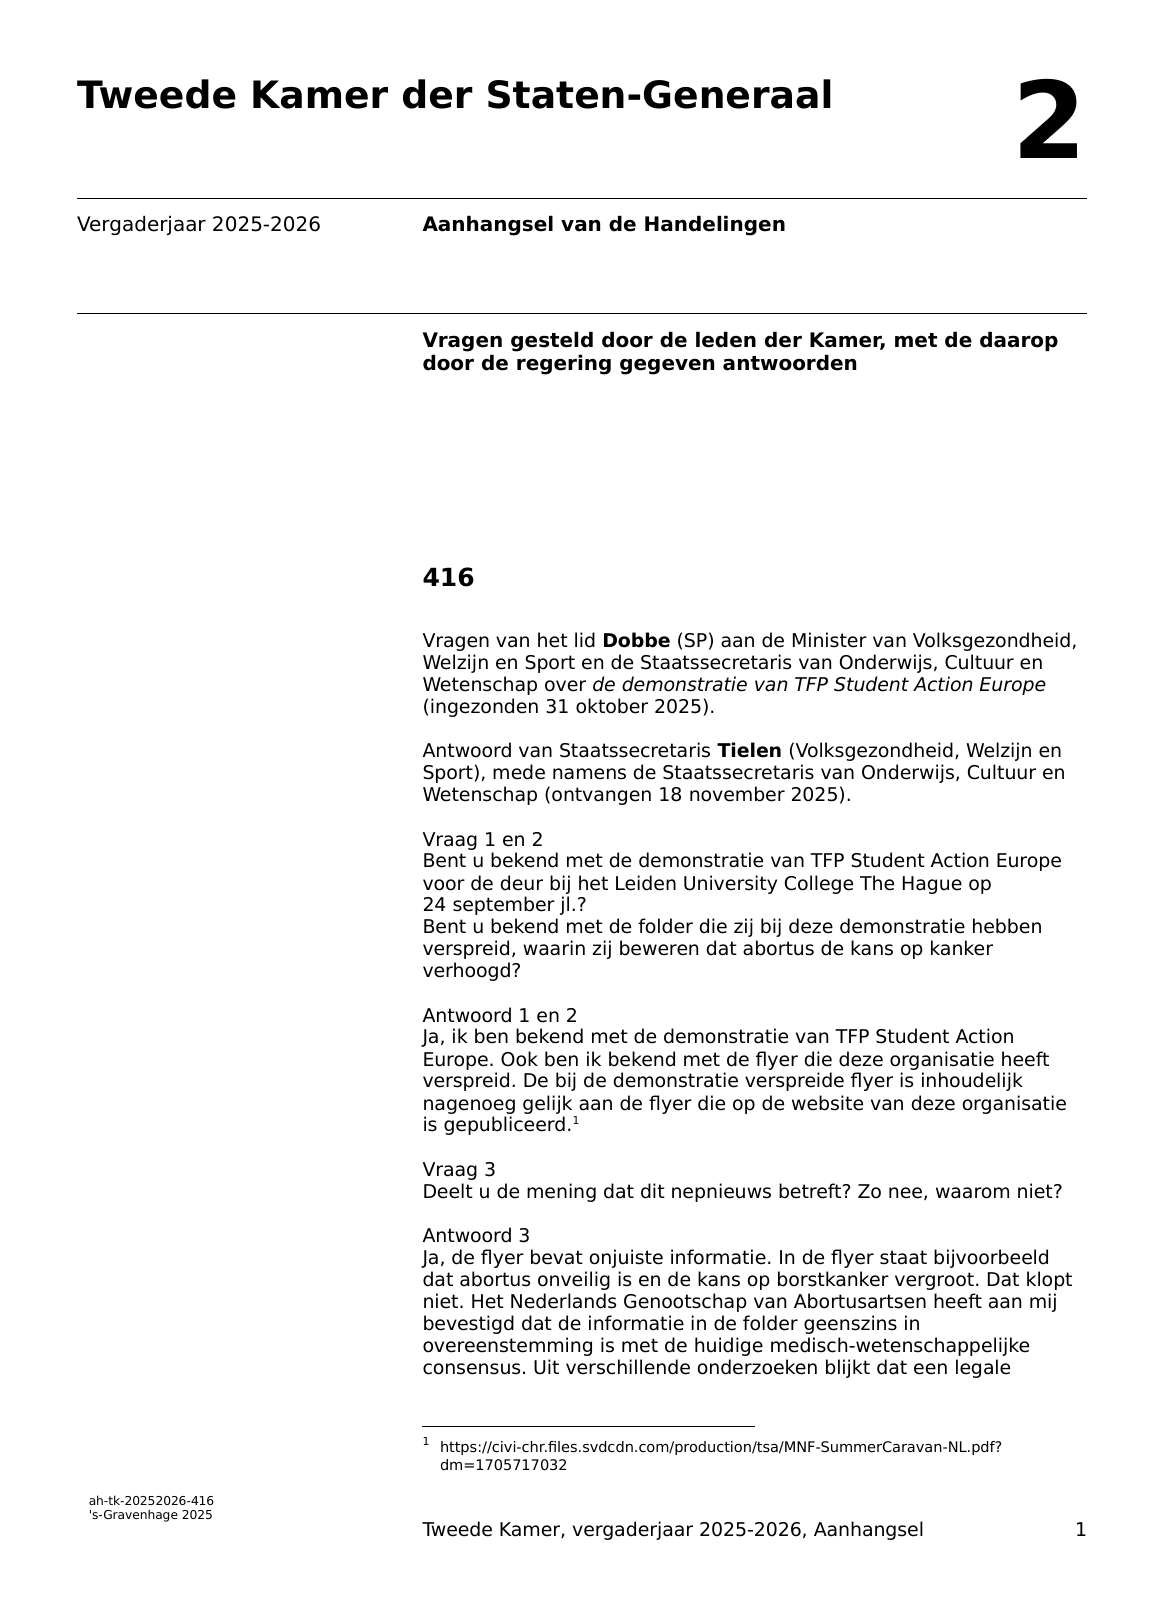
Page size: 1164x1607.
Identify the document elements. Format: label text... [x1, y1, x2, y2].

text Vraag 3 [422, 1158, 1087, 1181]
text Ja, de flyer bevat onjuiste informatie. In de flyer staat bijvoorbeeld dat abortus onveilig is en de kans op borstkanker vergroot. Dat klopt niet. Het Nederlands Genootschap van Abortusartsen heeft aan mij bevestigd dat de informatie in de folder geenszins in overeenstemming is met de huidige medisch-wetenschappelijke consensus. Uit verschillende onderzoeken blijkt dat een legale [422, 1247, 1087, 1378]
text Antwoord 1 en 2 [422, 1004, 1087, 1026]
text Vragen van het lid Dobbe (SP) aan de Minister van Volksgezondheid, Welzijn en Sport en de Staatssecretaris van Onderwijs, Cultuur en Wetenschap over de demonstratie van TFP Student Action Europe (ingezonden 31 oktober 2025). [422, 630, 1087, 718]
text https://civi-chr.files.svdcdn.com/production/tsa/MNF-SummerCaravan-NL.pdf?dm=1705717032 [422, 1435, 1087, 1474]
text ah-tk-20252026-416 [88, 1494, 323, 1508]
text Bent u bekend met de demonstratie van TFP Student Action Europe voor de deur bij het Leiden University College The Hague op 24 september jl.? [422, 850, 1087, 916]
table_cell Aanhangsel van de Handelingen [422, 199, 1087, 313]
table_header 2 [886, 59, 1087, 198]
text Antwoord van Staatssecretaris Tielen (Volksgezondheid, Welzijn en Sport), mede namens de Staatssecretaris van Onderwijs, Cultuur en Wetenschap (ontvangen 18 november 2025). [422, 740, 1087, 806]
text Antwoord 3 [422, 1225, 1087, 1247]
table_cell Vragen gesteld door de leden der Kamer, met de daarop door de regering gegeven antwoorden [422, 314, 1087, 375]
text 's-Gravenhage 2025 [88, 1508, 323, 1522]
text Bent u bekend met de folder die zij bij deze demonstratie hebben verspreid, waarin zij beweren dat abortus de kans op kanker verhoogd? [422, 916, 1087, 982]
text Ja, ik ben bekend met de demonstratie van TFP Student Action Europe. Ook ben ik bekend met de flyer die deze organisatie heeft verspreid. De bij de demonstratie verspreide flyer is inhoudelijk nagenoeg gelijk aan de flyer die op de website van deze organisatie is gepubliceerd. [422, 1026, 1087, 1136]
table_cell Vergaderjaar 2025-2026 [77, 199, 422, 313]
table_cell [77, 314, 422, 375]
table_header Tweede Kamer der Staten-Generaal [77, 59, 886, 198]
text Deelt u de mening dat dit nepnieuws betreft? Zo nee, waarom niet? [422, 1181, 1087, 1202]
text Vraag 1 en 2 [422, 828, 1087, 850]
text 416 [422, 563, 1087, 592]
